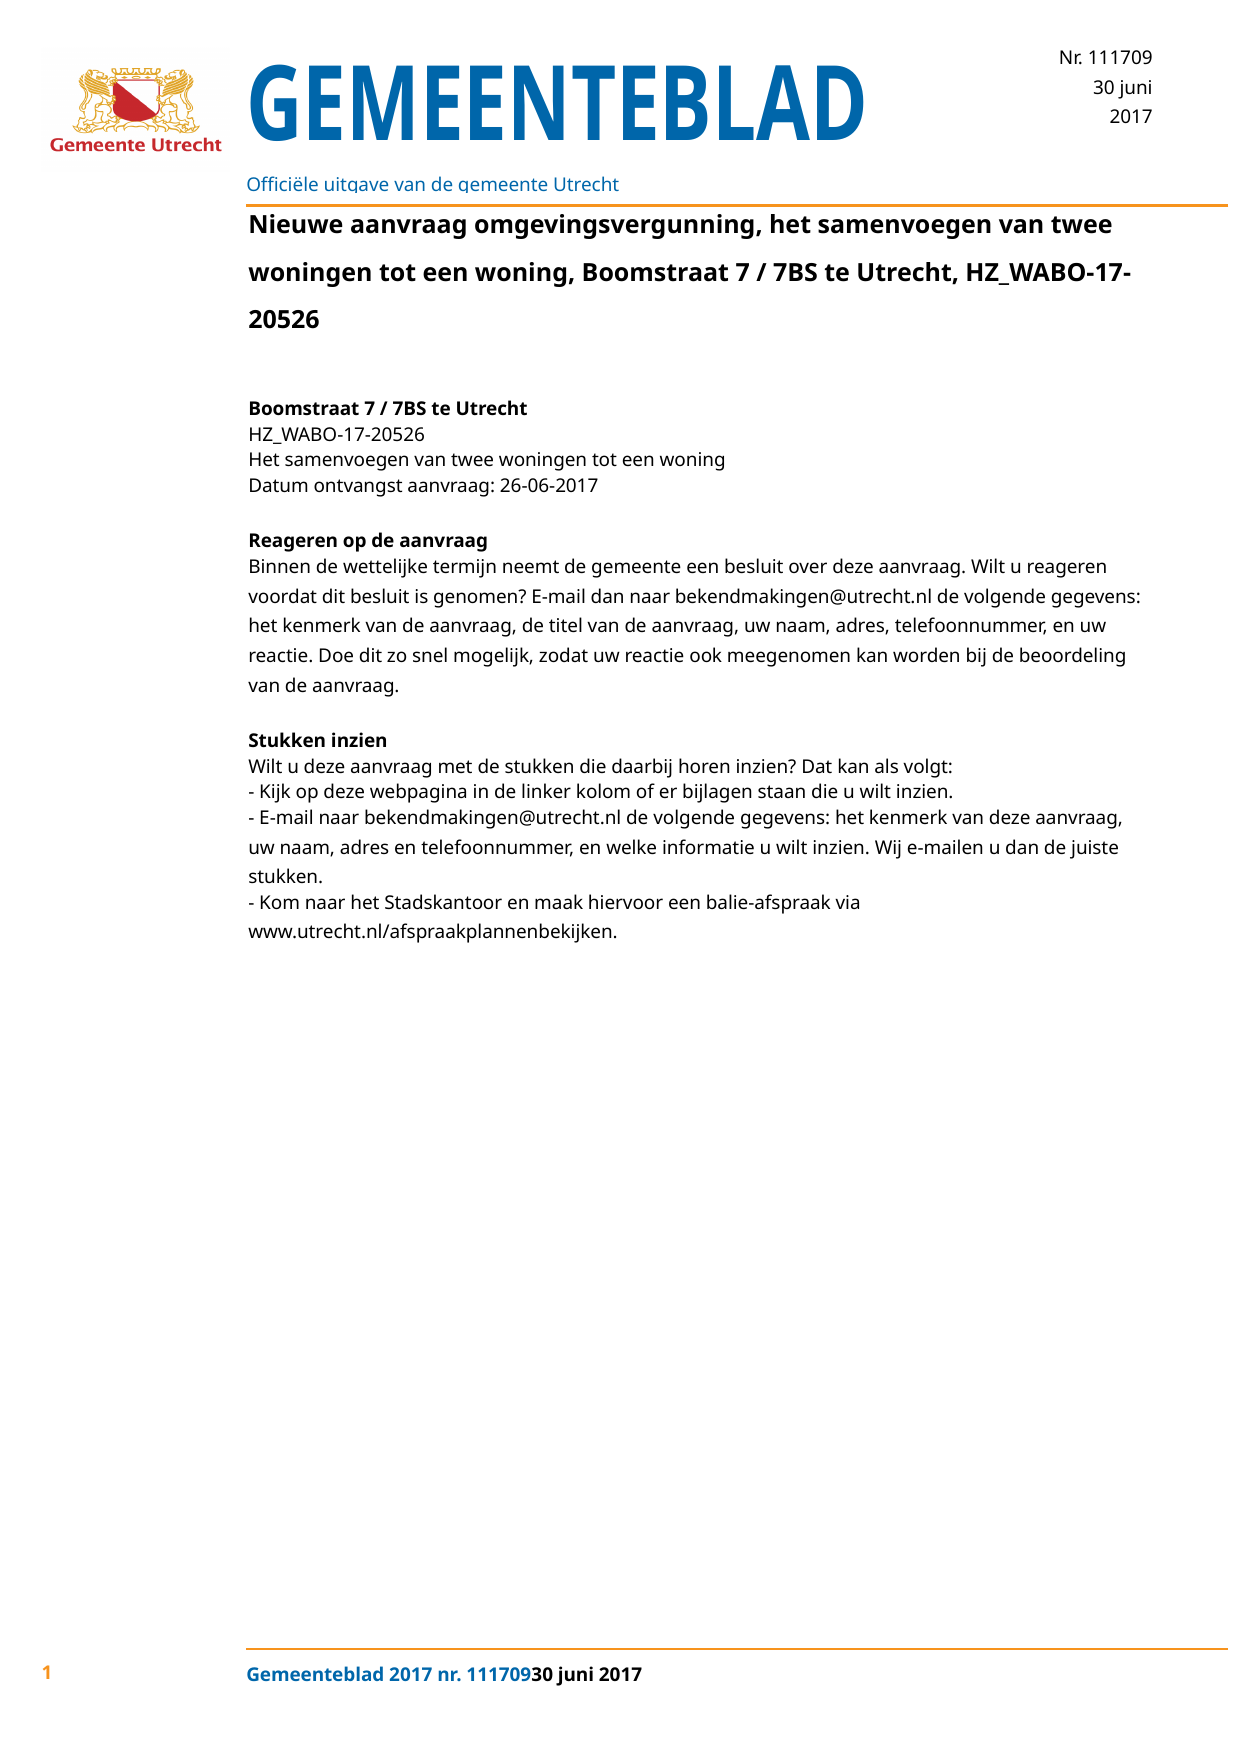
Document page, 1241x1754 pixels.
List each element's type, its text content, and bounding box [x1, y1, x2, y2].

table_cell Datum ontvangst aanvraag: 26-06-2017 [248, 473, 1152, 528]
table_header Boomstraat 7 / 7BS te Utrecht [248, 395, 1152, 421]
table_cell - Kijk op deze webpagina in de linker kolom of er bijlagen staan die u wilt inzien. [248, 779, 1152, 804]
table_cell - Kom naar het Stadskantoor en maak hiervoor een balie-afspraak via www.utrecht.nl/afspraakplannenbekijken. [248, 889, 1152, 944]
table_cell Het samenvoegen van twee woningen tot een woning [248, 447, 1152, 472]
table_cell - E-mail naar bekendmakingen@utrecht.nl de volgende gegevens: het kenmerk van deze aanvraag, uw naam, adres en telefoonnummer, en welke informatie u wilt inzien. Wij e-mailen u dan de juiste stukken. [248, 804, 1152, 889]
text Nieuwe aanvraag omgevingsvergunning, het samenvoegen van twee woningen tot een woning, Boomstraat 7 / 7BS te Utrecht, HZ_WABO-17-20526 [248, 207, 1152, 336]
table_cell Binnen de wettelijke termijn neemt de gemeente een besluit over deze aanvraag. Wilt u reageren voordat dit besluit is genomen? E-mail dan naar bekendmakingen@utrecht.nl de volgende gegevens: het kenmerk van de aanvraag, de titel van de aanvraag, uw naam, adres, telefoonnummer, en uw reactie. Doe dit zo snel mogelijk, zodat uw reactie ook meegenomen kan worden bij de beoordeling van de aanvraag. [248, 554, 1152, 727]
table_cell Wilt u deze aanvraag met de stukken die daarbij horen inzien? Dat kan als volgt: [248, 753, 1152, 778]
table_cell Stukken inzien [248, 727, 1152, 753]
table_cell Reageren op de aanvraag [248, 528, 1152, 553]
picture [41, 47, 231, 172]
table_cell HZ_WABO-17-20526 [248, 421, 1152, 447]
